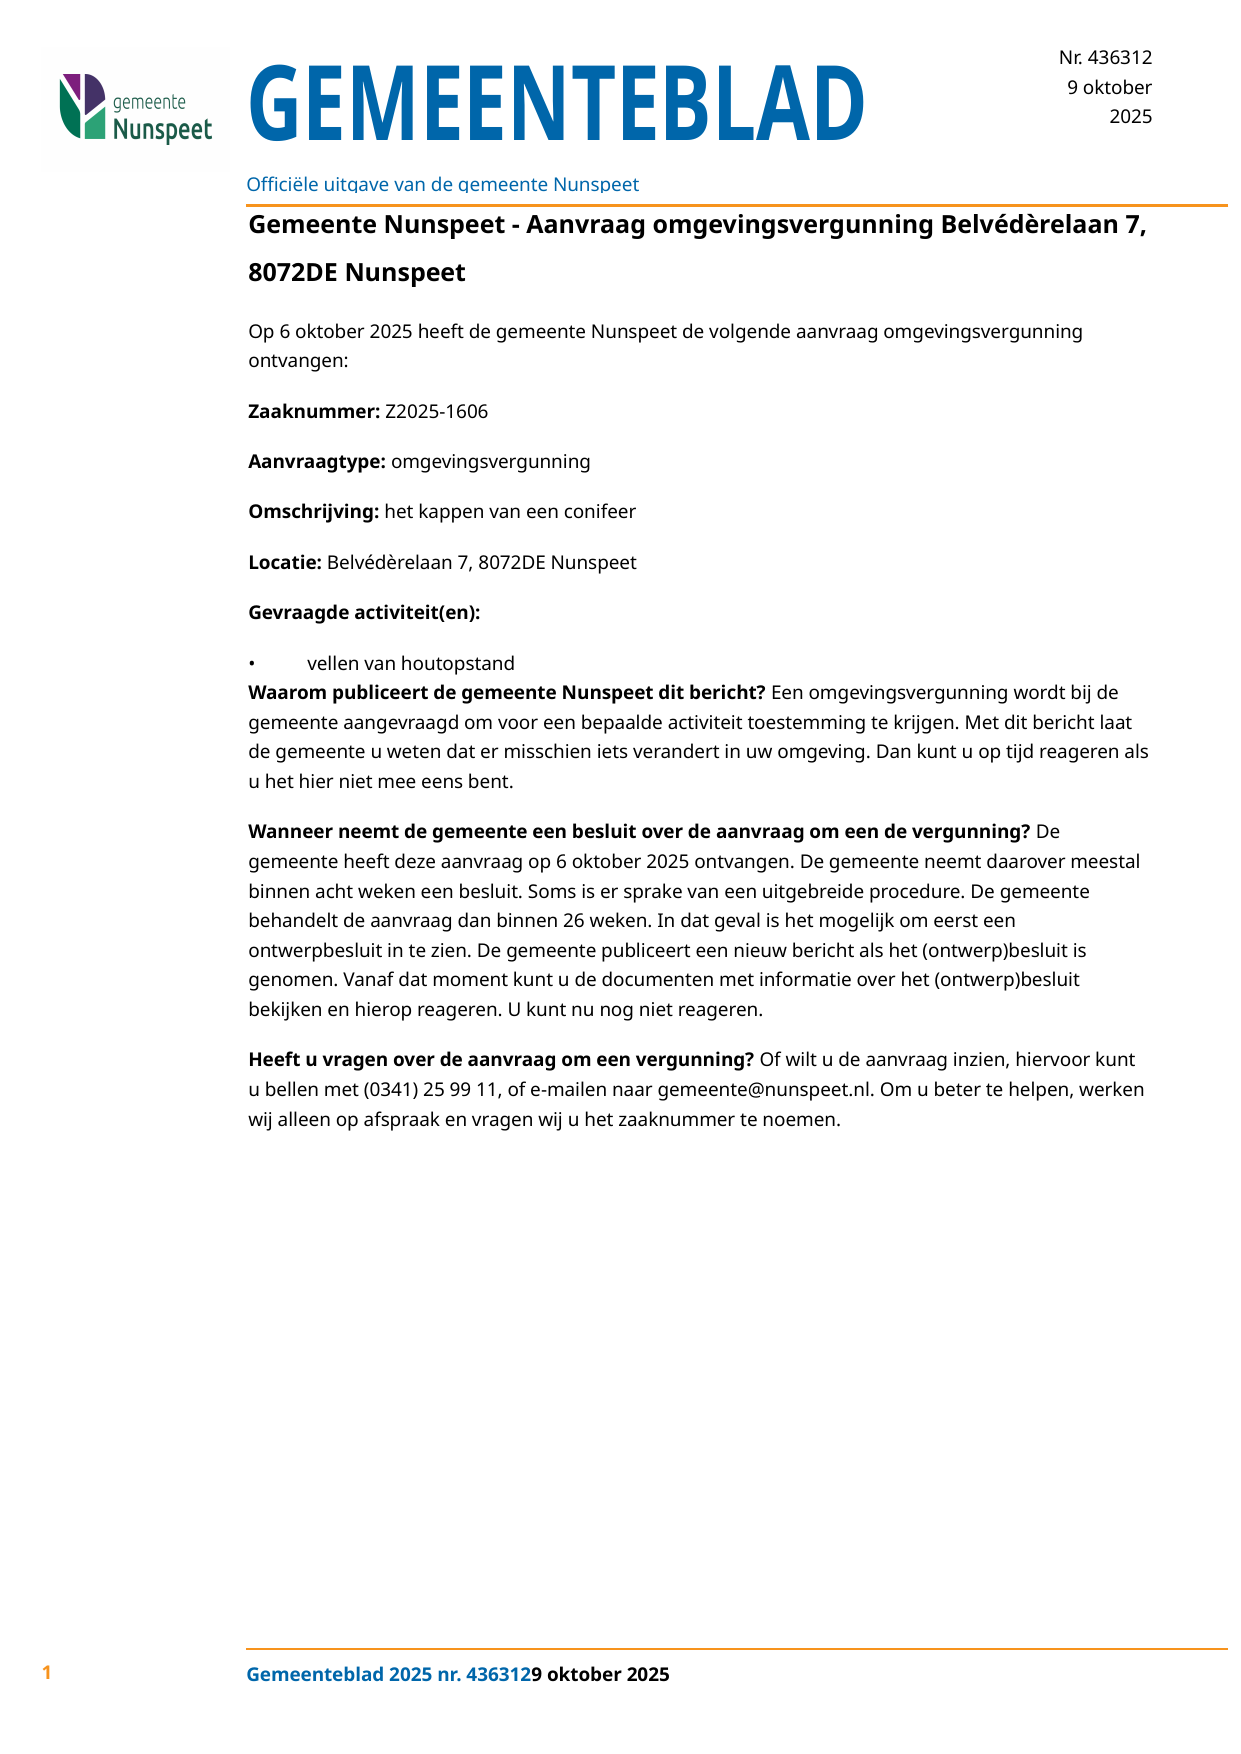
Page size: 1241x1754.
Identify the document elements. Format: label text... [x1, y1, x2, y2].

text Zaaknummer: Z2025-1606 [248, 398, 1152, 424]
text Waarom publiceert de gemeente Nunspeet dit bericht? Een omgevingsvergunning wordt bij de gemeente aangevraagd om voor een bepaalde activiteit toestemming te krijgen. Met dit bericht laat de gemeente u weten dat er misschien iets verandert in uw omgeving. Dan kunt u op tijd reageren als u het hier niet mee eens bent. [248, 679, 1152, 794]
text Gemeente Nunspeet - Aanvraag omgevingsvergunning Belvédèrelaan 7, 8072DE Nunspeet [248, 207, 1152, 288]
text Aanvraagtype: omgevingsvergunning [248, 448, 1152, 474]
text Omschrijving: het kappen van een conifeer [248, 499, 1152, 524]
text Wanneer neemt de gemeente een besluit over de aanvraag om een de vergunning? De gemeente heeft deze aanvraag op 6 oktober 2025 ontvangen. De gemeente neemt daarover meestal binnen acht weken een besluit. Soms is er sprake van een uitgebreide procedure. De gemeente behandelt de aanvraag dan binnen 26 weken. In dat geval is het mogelijk om eerst een ontwerpbesluit in te zien. De gemeente publiceert een nieuw bericht als het (ontwerp)besluit is genomen. Vanaf dat moment kunt u de documenten met informatie over het (ontwerp)besluit bekijken en hierop reageren. U kunt nu nog niet reageren. [248, 819, 1152, 1022]
text Locatie: Belvédèrelaan 7, 8072DE Nunspeet [248, 549, 1152, 575]
picture [41, 47, 231, 172]
text Heeft u vragen over de aanvraag om een vergunning? Of wilt u de aanvraag inzien, hiervoor kunt u bellen met (0341) 25 99 11, of e-mailen naar gemeente@nunspeet.nl. Om u beter te helpen, werken wij alleen op afspraak en vragen wij u het zaaknummer te noemen. [248, 1047, 1152, 1132]
list vellen van houtopstand [248, 650, 1152, 676]
text Op 6 oktober 2025 heeft de gemeente Nunspeet de volgende aanvraag omgevingsvergunning ontvangen: [248, 318, 1152, 373]
text Gevraagde activiteit(en): [248, 599, 1152, 625]
